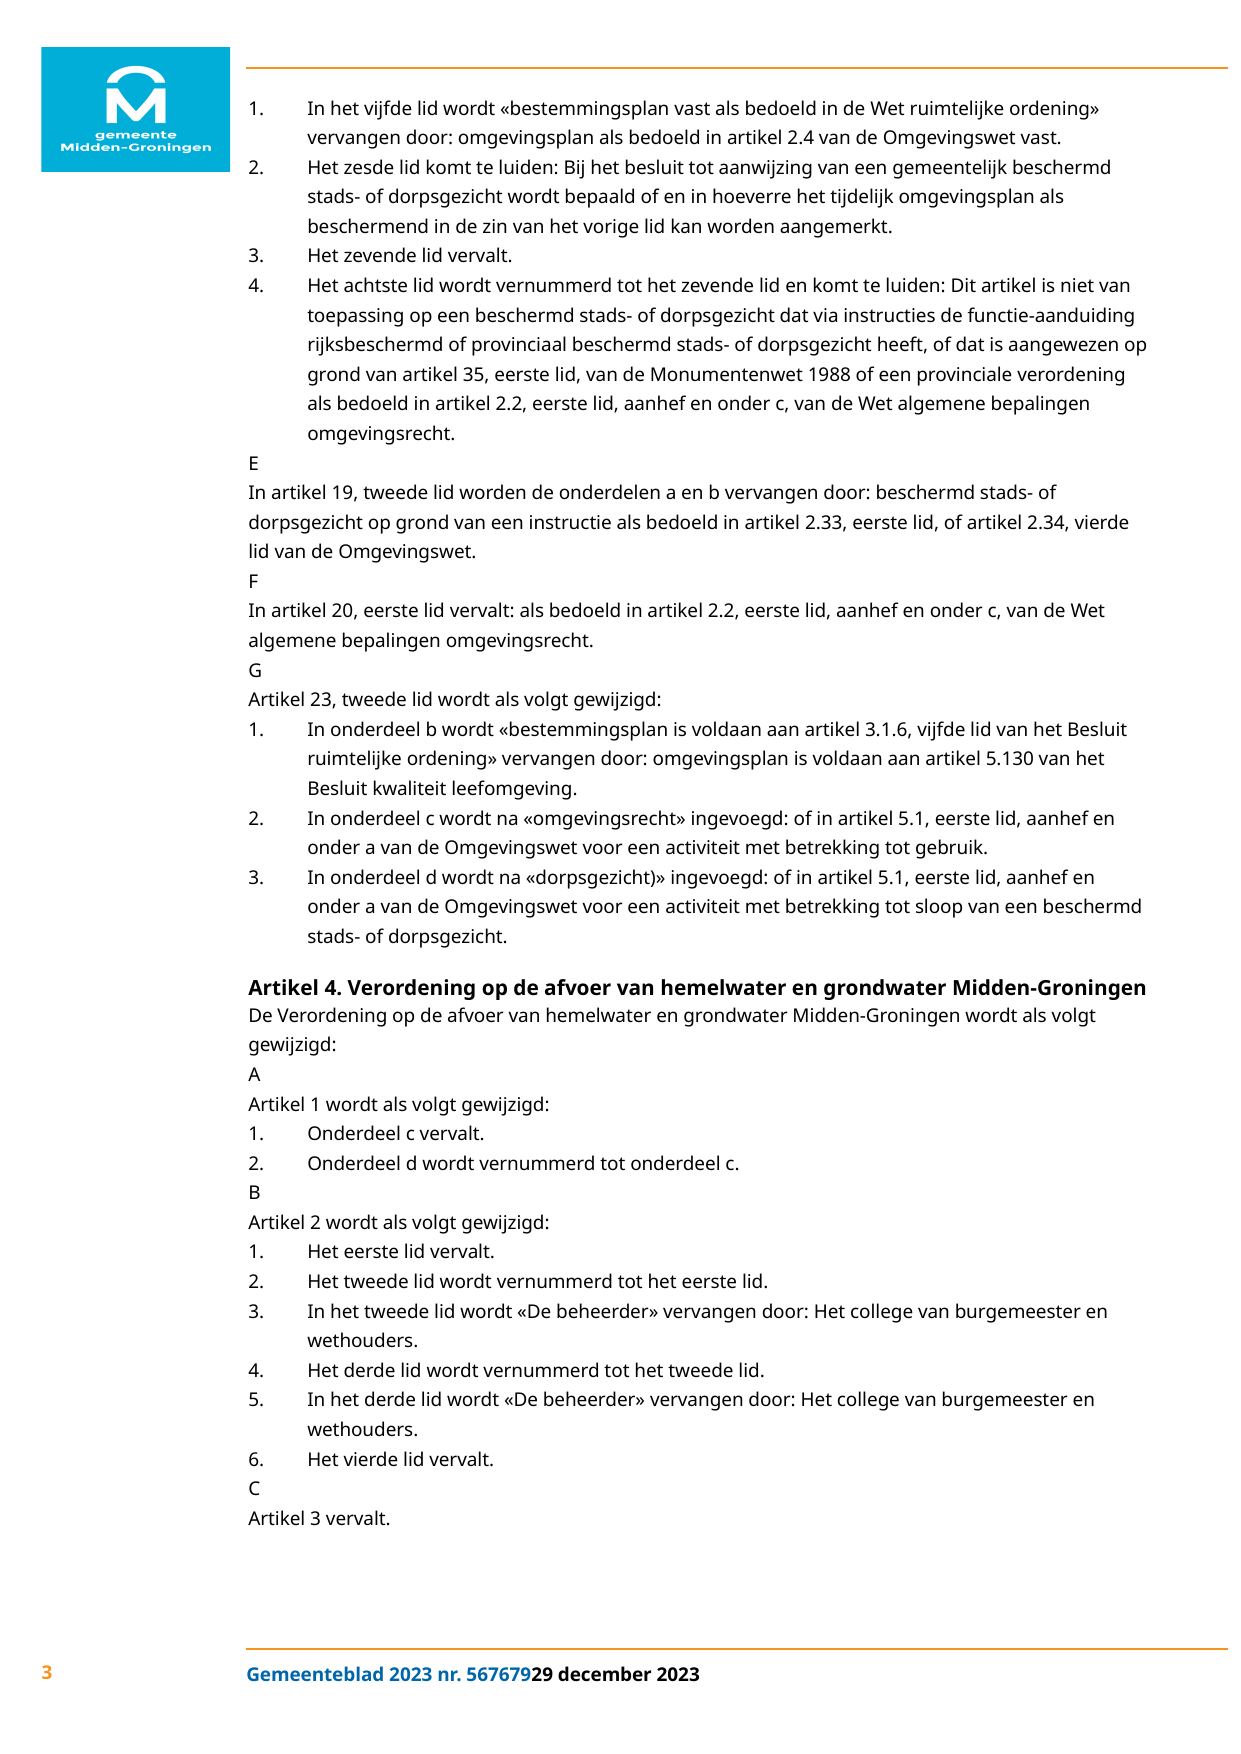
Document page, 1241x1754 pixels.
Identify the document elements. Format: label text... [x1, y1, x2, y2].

list Het vierde lid vervalt. [248, 1446, 1152, 1471]
text Artikel 4. Verordening op de afvoer van hemelwater en grondwater Midden-Groningen [248, 973, 1152, 1002]
picture [184, 146, 190, 153]
list Onderdeel d wordt vernummerd tot onderdeel c. [248, 1150, 1152, 1176]
text Artikel 2 wordt als volgt gewijzigd: [248, 1209, 1152, 1235]
picture [108, 66, 164, 82]
list Het eerste lid vervalt. [248, 1239, 1152, 1264]
text F [248, 568, 1152, 594]
list In het vijfde lid wordt «bestemmingsplan vast als bedoeld in de Wet ruimtelijke ordening» vervangen door: omgevingsplan als bedoeld in artikel 2.4 van de Omgevingswet vast. [248, 95, 1152, 150]
list Het tweede lid wordt vernummerd tot het eerste lid. [248, 1268, 1152, 1294]
text A [248, 1061, 1152, 1087]
text E [248, 450, 1152, 476]
list Het zesde lid komt te luiden: Bij het besluit tot aanwijzing van een gemeentelijk beschermd stads- of dorpsgezicht wordt bepaald of en in hoeverre het tijdelijk omgevingsplan als beschermend in de zin van het vorige lid kan worden aangemerkt. [248, 154, 1152, 239]
list In onderdeel c wordt na «omgevingsrecht» ingevoegd: of in artikel 5.1, eerste lid, aanhef en onder a van de Omgevingswet voor een activiteit met betrekking tot gebruik. [248, 805, 1152, 860]
text In artikel 19, tweede lid worden de onderdelen a en b vervangen door: beschermd stads- of dorpsgezicht op grond van een instructie als bedoeld in artikel 2.33, eerste lid, of artikel 2.34, vierde lid van de Omgevingswet. [248, 479, 1152, 564]
list In het tweede lid wordt «De beheerder» vervangen door: Het college van burgemeester en wethouders. [248, 1298, 1152, 1353]
text C [248, 1475, 1152, 1501]
list Onderdeel c vervalt. [248, 1120, 1152, 1146]
text Artikel 3 vervalt. [248, 1505, 1152, 1531]
text De Verordening op de afvoer van hemelwater en grondwater Midden-Groningen wordt als volgt gewijzigd: [248, 1002, 1152, 1057]
list Het zevende lid vervalt. [248, 243, 1152, 268]
text Artikel 1 wordt als volgt gewijzigd: [248, 1091, 1152, 1116]
list In onderdeel b wordt «bestemmingsplan is voldaan aan artikel 3.1.6, vijfde lid van het Besluit ruimtelijke ordening» vervangen door: omgevingsplan is voldaan aan artikel 5.130 van het Besluit kwaliteit leefomgeving. [248, 716, 1152, 801]
list In het derde lid wordt «De beheerder» vervangen door: Het college van burgemeester en wethouders. [248, 1387, 1152, 1442]
text In artikel 20, eerste lid vervalt: als bedoeld in artikel 2.2, eerste lid, aanhef en onder c, van de Wet algemene bepalingen omgevingsrecht. [248, 598, 1152, 653]
text G [248, 657, 1152, 683]
text B [248, 1179, 1152, 1205]
list Het derde lid wordt vernummerd tot het tweede lid. [248, 1357, 1152, 1383]
list In onderdeel d wordt na «dorpsgezicht)» ingevoegd: of in artikel 5.1, eerste lid, aanhef en onder a van de Omgevingswet voor een activiteit met betrekking tot sloop van een beschermd stads- of dorpsgezicht. [248, 864, 1152, 949]
list Het achtste lid wordt vernummerd tot het zevende lid en komt te luiden: Dit artikel is niet van toepassing op een beschermd stads- of dorpsgezicht dat via instructies de functie-aanduiding rijksbeschermd of provinciaal beschermd stads- of dorpsgezicht heeft, of dat is aangewezen op grond van artikel 35, eerste lid, van de Monumentenwet 1988 of een provinciale verordening als bedoeld in artikel 2.2, eerste lid, aanhef en onder c, van de Wet algemene bepalingen omgevingsrecht. [248, 272, 1152, 446]
picture [107, 89, 165, 122]
text Artikel 23, tweede lid wordt als volgt gewijzigd: [248, 686, 1152, 712]
